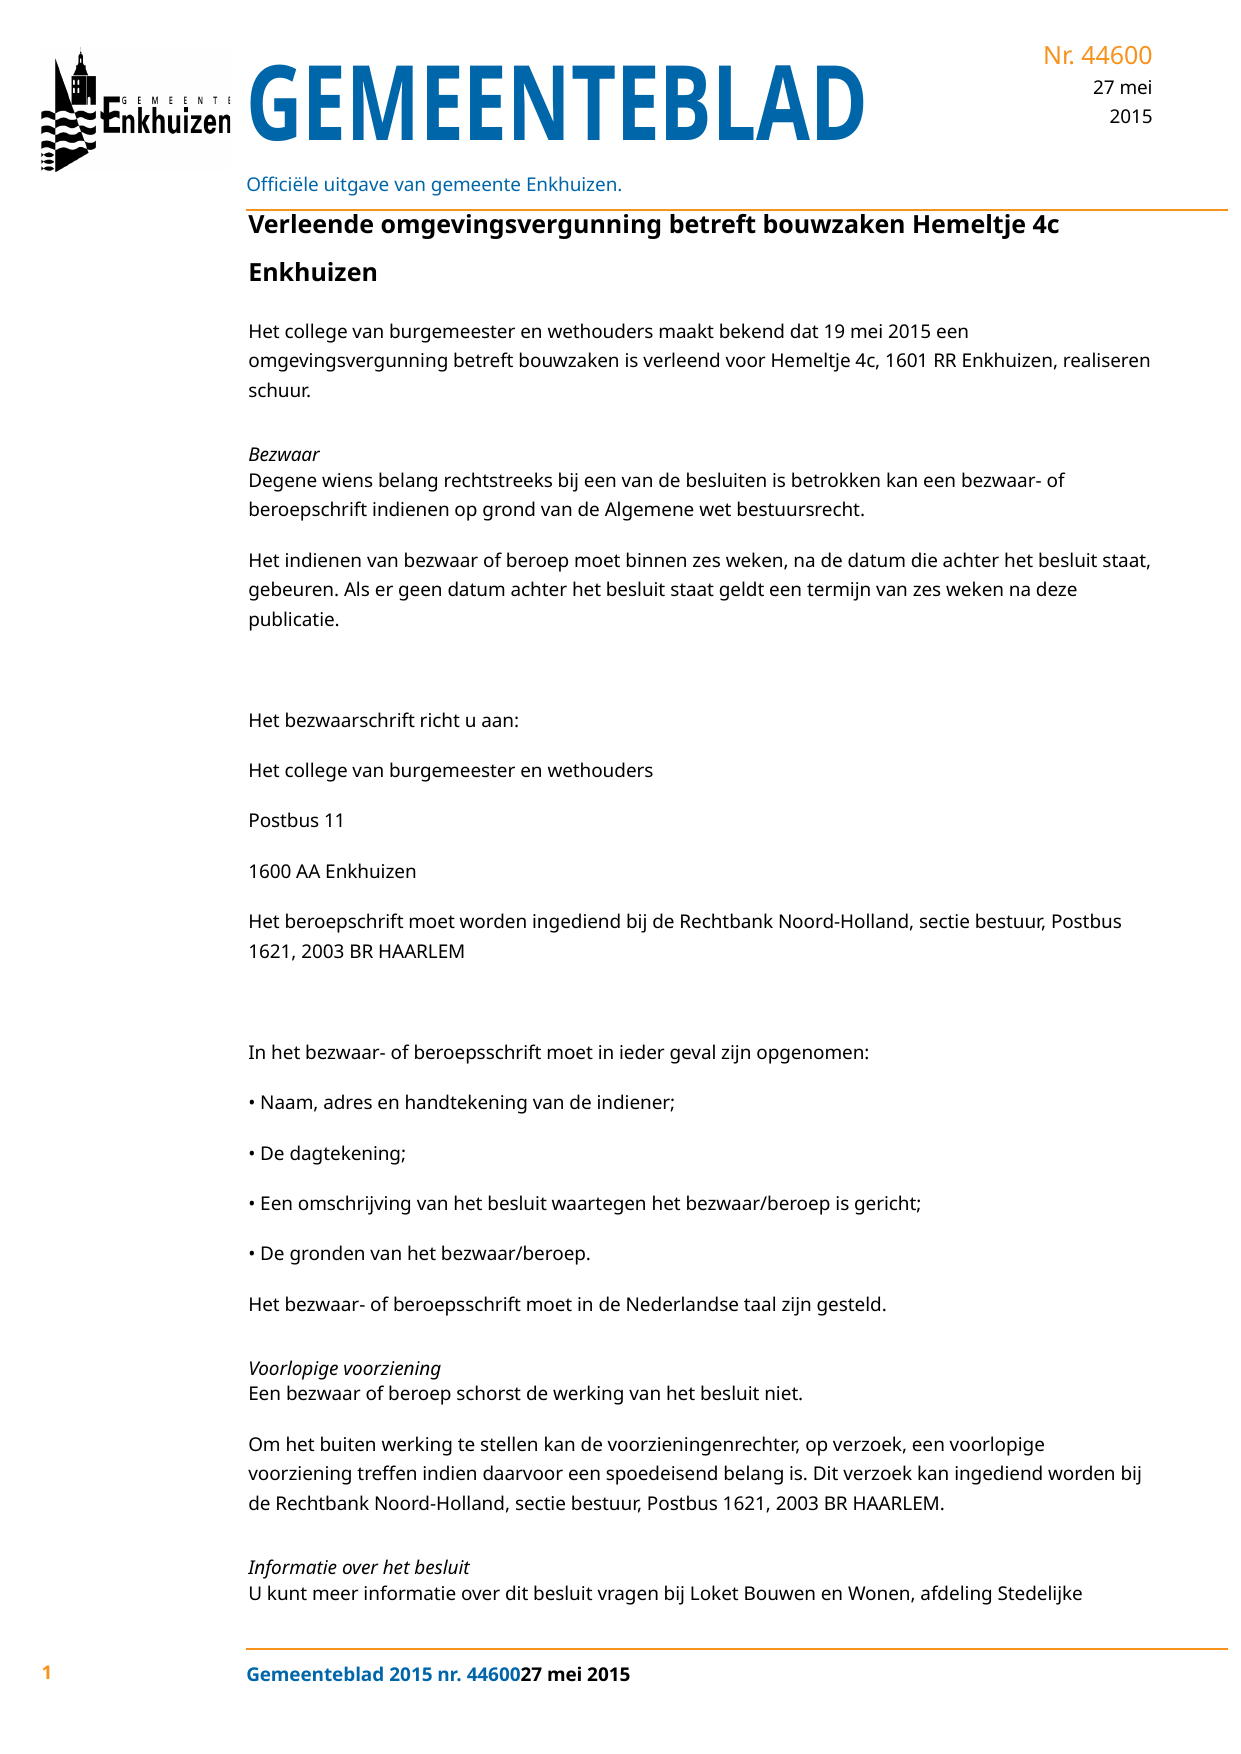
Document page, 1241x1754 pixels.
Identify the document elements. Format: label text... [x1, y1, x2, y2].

text Bezwaar [248, 441, 1152, 467]
text Om het buiten werking te stellen kan de voorzieningenrechter, op verzoek, een voorlopige voorziening treffen indien daarvoor een spoedeisend belang is. Dit verzoek kan ingediend worden bij de Rechtbank Noord-Holland, sectie bestuur, Postbus 1621, 2003 BR HAARLEM. [248, 1431, 1152, 1516]
text In het bezwaar- of beroepsschrift moet in ieder geval zijn opgenomen: [248, 1039, 1152, 1064]
text Het bezwaar- of beroepsschrift moet in de Nederlandse taal zijn gesteld. [248, 1291, 1152, 1317]
text • Een omschrijving van het besluit waartegen het bezwaar/beroep is gericht; [248, 1190, 1152, 1216]
text Het beroepschrift moet worden ingediend bij de Rechtbank Noord-Holland, sectie bestuur, Postbus 1621, 2003 BR HAARLEM [248, 908, 1152, 964]
text Voorlopige voorziening [248, 1355, 1152, 1381]
text Het bezwaarschrift richt u aan: [248, 707, 1152, 732]
text Degene wiens belang rechtstreeks bij een van de besluiten is betrokken kan een bezwaar- of beroepschrift indienen op grond van de Algemene wet bestuursrecht. [248, 467, 1152, 522]
picture [41, 47, 231, 172]
text • De dagtekening; [248, 1140, 1152, 1165]
text Het indienen van bezwaar of beroep moet binnen zes weken, na de datum die achter het besluit staat, gebeuren. Als er geen datum achter het besluit staat geldt een termijn van zes weken na deze publicatie. [248, 547, 1152, 632]
text • Naam, adres en handtekening van de indiener; [248, 1089, 1152, 1115]
text 1600 AA Enkhuizen [248, 858, 1152, 884]
text • De gronden van het bezwaar/beroep. [248, 1241, 1152, 1266]
text U kunt meer informatie over dit besluit vragen bij Loket Bouwen en Wonen, afdeling Stedelijke [248, 1580, 1152, 1606]
text Een bezwaar of beroep schorst de werking van het besluit niet. [248, 1381, 1152, 1406]
text Het college van burgemeester en wethouders maakt bekend dat 19 mei 2015 een omgevingsvergunning betreft bouwzaken is verleend voor Hemeltje 4c, 1601 RR Enkhuizen, realiseren schuur. [248, 318, 1152, 403]
text Het college van burgemeester en wethouders [248, 757, 1152, 783]
text Postbus 11 [248, 808, 1152, 833]
text Verleende omgevingsvergunning betreft bouwzaken Hemeltje 4c Enkhuizen [248, 211, 1152, 288]
text Informatie over het besluit [248, 1554, 1152, 1580]
